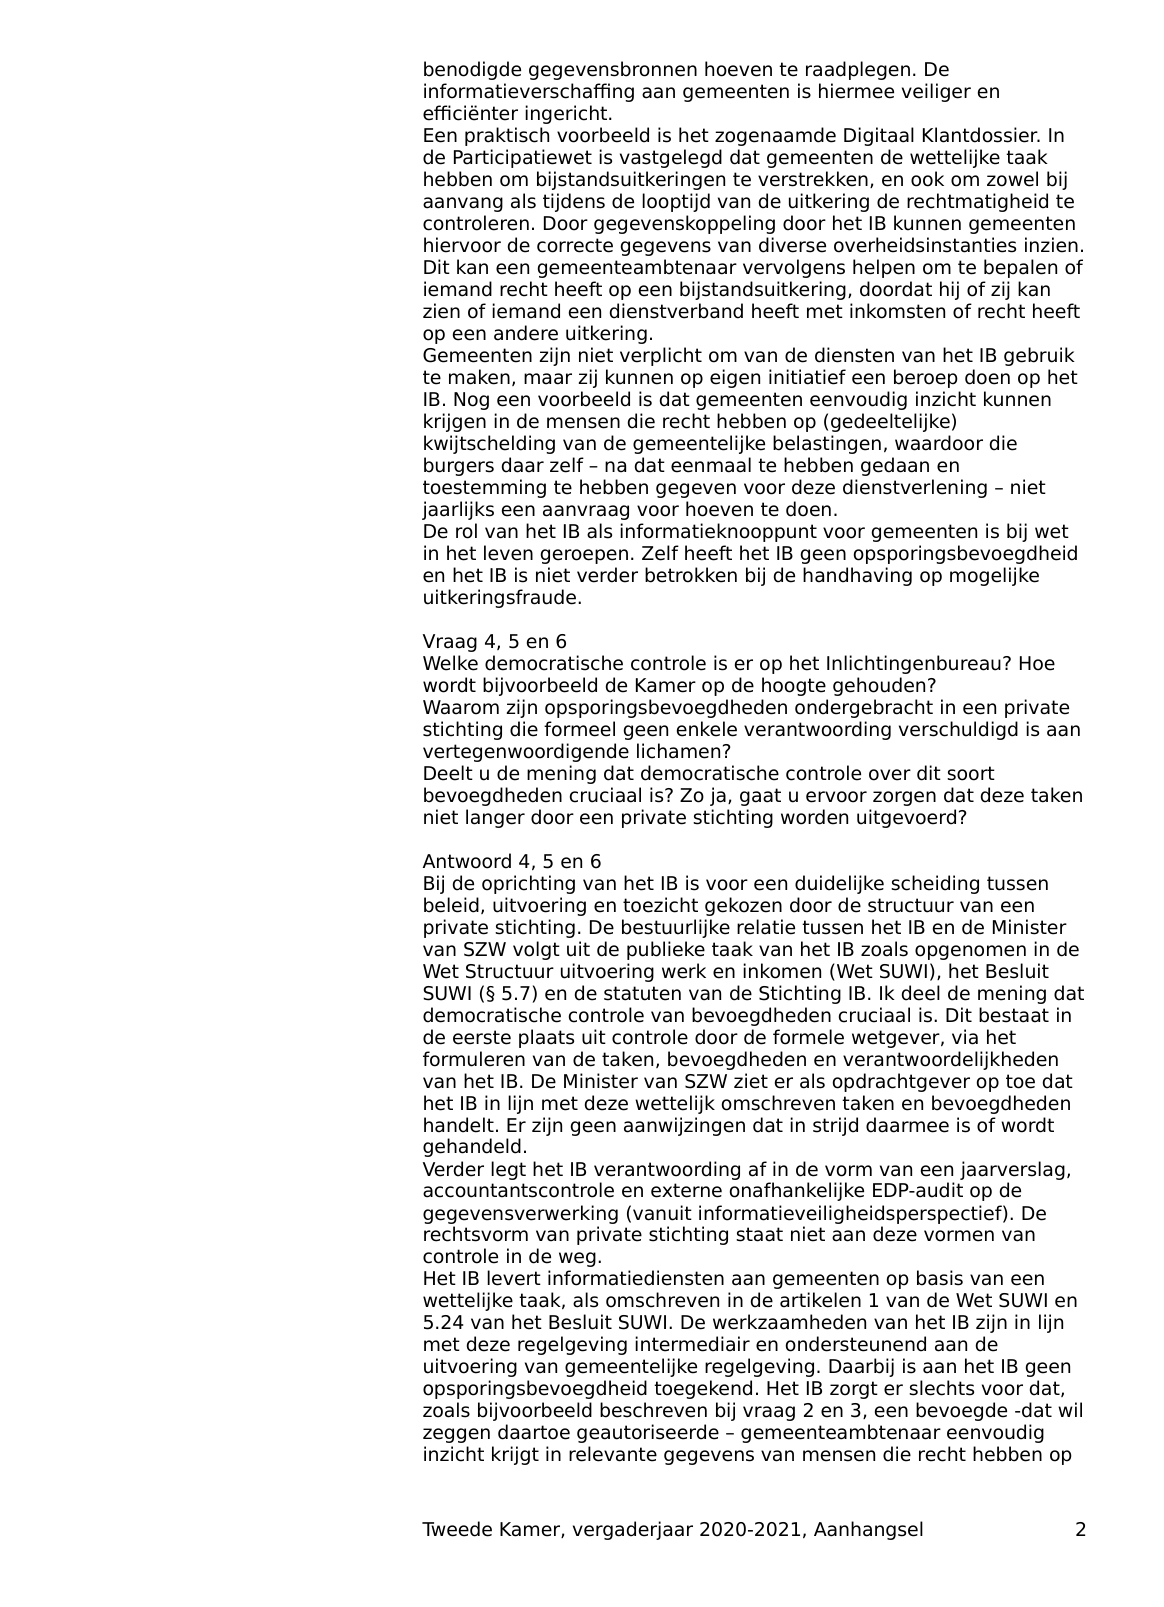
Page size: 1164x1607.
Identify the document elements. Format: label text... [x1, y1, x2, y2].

text Antwoord 4, 5 en 6 [422, 851, 1087, 873]
text Gemeenten zijn niet verplicht om van de diensten van het IB gebruik te maken, maar zij kunnen op eigen initiatief een beroep doen op het IB. Nog een voorbeeld is dat gemeenten eenvoudig inzicht kunnen krijgen in de mensen die recht hebben op (gedeeltelijke) kwijtschelding van de gemeentelijke belastingen, waardoor die burgers daar zelf – na dat eenmaal te hebben gedaan en toestemming te hebben gegeven voor deze dienstverlening – niet jaarlijks een aanvraag voor hoeven te doen. [422, 345, 1087, 521]
text Het IB levert informatiediensten aan gemeenten op basis van een wettelijke taak, als omschreven in de artikelen 1 van de Wet SUWI en 5.24 van het Besluit SUWI. De werkzaamheden van het IB zijn in lijn met deze regelgeving intermediair en ondersteunend aan de uitvoering van gemeentelijke regelgeving. Daarbij is aan het IB geen opsporingsbevoegdheid toegekend. Het IB zorgt er slechts voor dat, zoals bijvoorbeeld beschreven bij vraag 2 en 3, een bevoegde -dat wil zeggen daartoe geautoriseerde – gemeenteambtenaar eenvoudig inzicht krijgt in relevante gegevens van mensen die recht hebben op [422, 1268, 1087, 1466]
text Een praktisch voorbeeld is het zogenaamde Digitaal Klantdossier. In de Participatiewet is vastgelegd dat gemeenten de wettelijke taak hebben om bijstandsuitkeringen te verstrekken, en ook om zowel bij aanvang als tijdens de looptijd van de uitkering de rechtmatigheid te controleren. Door gegevenskoppeling door het IB kunnen gemeenten hiervoor de correcte gegevens van diverse overheidsinstanties inzien. Dit kan een gemeenteambtenaar vervolgens helpen om te bepalen of iemand recht heeft op een bijstandsuitkering, doordat hij of zij kan zien of iemand een dienstverband heeft met inkomsten of recht heeft op een andere uitkering. [422, 125, 1087, 345]
text Bij de oprichting van het IB is voor een duidelijke scheiding tussen beleid, uitvoering en toezicht gekozen door de structuur van een private stichting. De bestuurlijke relatie tussen het IB en de Minister van SZW volgt uit de publieke taak van het IB zoals opgenomen in de Wet Structuur uitvoering werk en inkomen (Wet SUWI), het Besluit SUWI (§ 5.7) en de statuten van de Stichting IB. Ik deel de mening dat democratische controle van bevoegdheden cruciaal is. Dit bestaat in de eerste plaats uit controle door de formele wetgever, via het formuleren van de taken, bevoegdheden en verantwoordelijkheden van het IB. De Minister van SZW ziet er als opdrachtgever op toe dat het IB in lijn met deze wettelijk omschreven taken en bevoegdheden handelt. Er zijn geen aanwijzingen dat in strijd daarmee is of wordt gehandeld. [422, 873, 1087, 1158]
text De rol van het IB als informatieknooppunt voor gemeenten is bij wet in het leven geroepen. Zelf heeft het IB geen opsporingsbevoegdheid en het IB is niet verder betrokken bij de handhaving op mogelijke uitkeringsfraude. [422, 521, 1087, 608]
text Verder legt het IB verantwoording af in de vorm van een jaarverslag, accountantscontrole en externe onafhankelijke EDP-audit op de gegevensverwerking (vanuit informatieveiligheidsperspectief). De rechtsvorm van private stichting staat niet aan deze vormen van controle in de weg. [422, 1158, 1087, 1268]
text Vraag 4, 5 en 6 [422, 631, 1087, 653]
text Welke democratische controle is er op het Inlichtingenbureau? Hoe wordt bijvoorbeeld de Kamer op de hoogte gehouden? [422, 653, 1087, 697]
text Deelt u de mening dat democratische controle over dit soort bevoegdheden cruciaal is? Zo ja, gaat u ervoor zorgen dat deze taken niet langer door een private stichting worden uitgevoerd? [422, 763, 1087, 828]
text Waarom zijn opsporingsbevoegdheden ondergebracht in een private stichting die formeel geen enkele verantwoording verschuldigd is aan vertegenwoordigende lichamen? [422, 697, 1087, 763]
text benodigde gegevensbronnen hoeven te raadplegen. De informatieverschaffing aan gemeenten is hiermee veiliger en efficiënter ingericht. [422, 59, 1087, 125]
